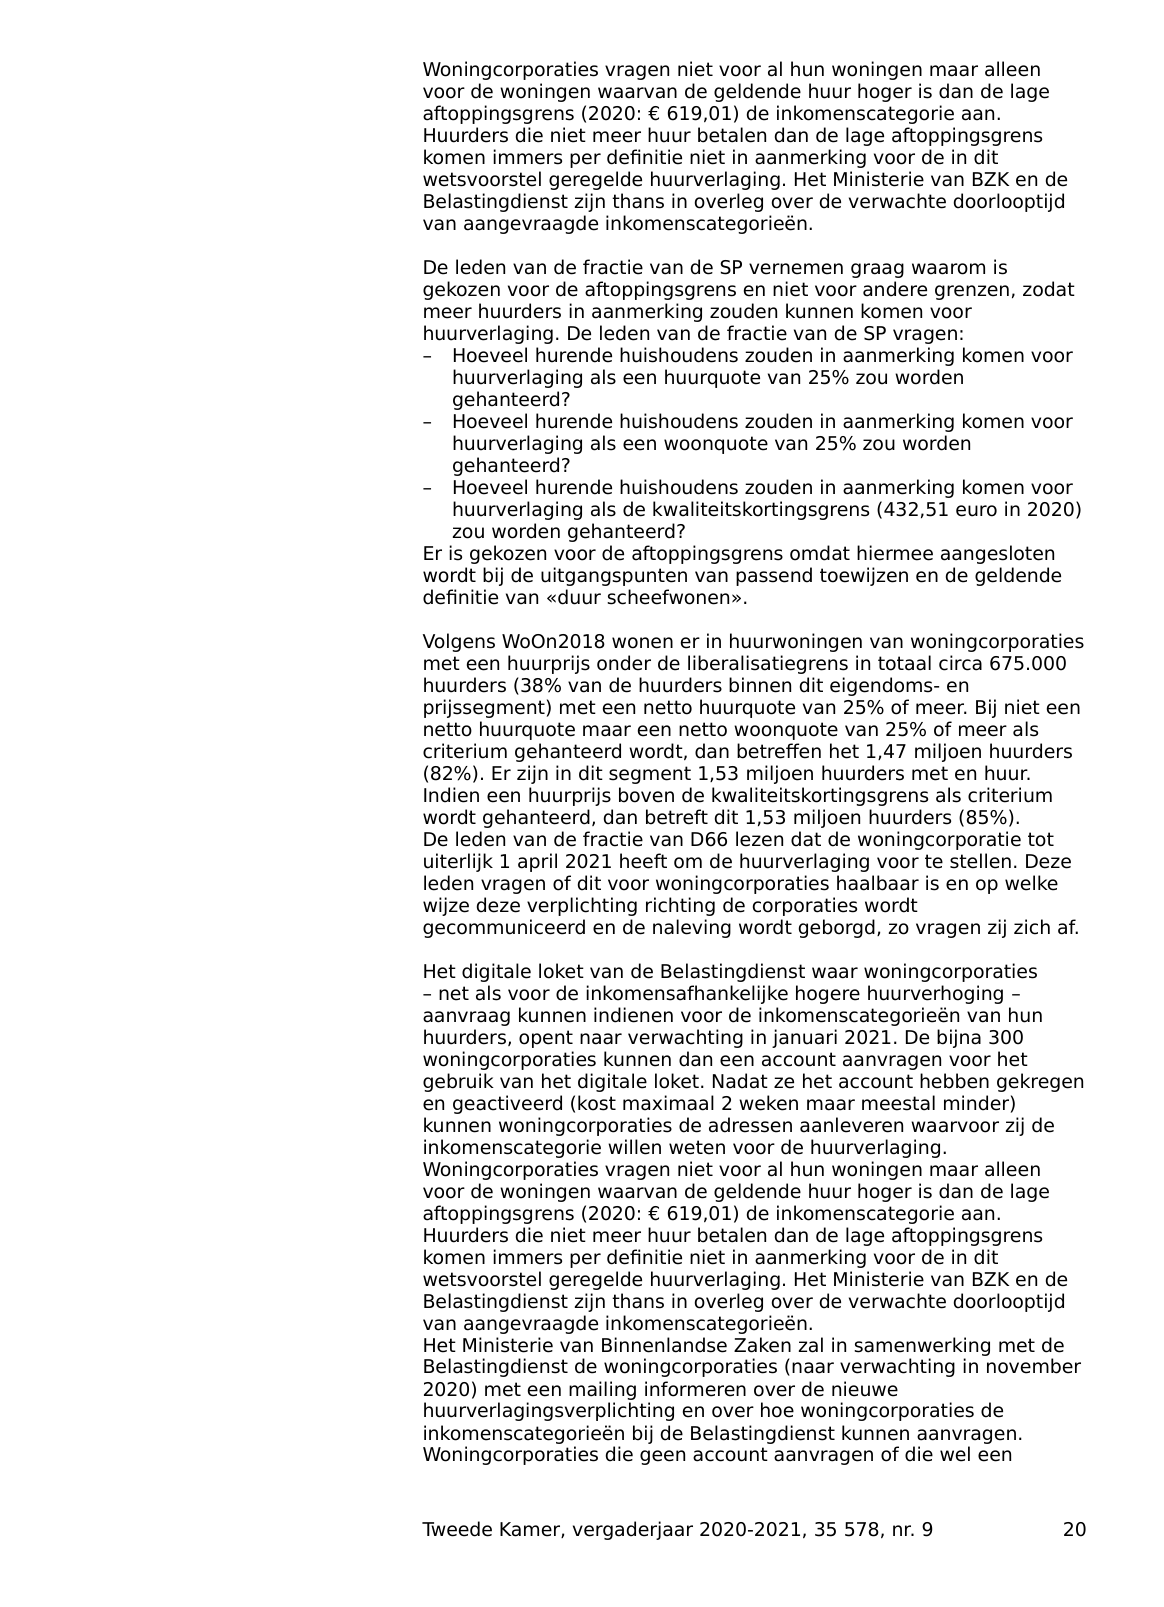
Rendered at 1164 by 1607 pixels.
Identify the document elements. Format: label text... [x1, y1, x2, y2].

text De leden van de fractie van de SP vernemen graag waarom is gekozen voor de aftoppingsgrens en niet voor andere grenzen, zodat meer huurders in aanmerking zouden kunnen komen voor huurverlaging. De leden van de fractie van de SP vragen: [422, 257, 1087, 345]
text Het Ministerie van Binnenlandse Zaken zal in samenwerking met de Belastingdienst de woningcorporaties (naar verwachting in november 2020) met een mailing informeren over de nieuwe huurverlagingsverplichting en over hoe woningcorporaties de inkomenscategorieën bij de Belastingdienst kunnen aanvragen. Woningcorporaties die geen account aanvragen of die wel een [422, 1334, 1087, 1466]
text – Hoeveel hurende huishoudens zouden in aanmerking komen voor huurverlaging als de kwaliteitskortingsgrens (432,51 euro in 2020) zou worden gehanteerd? [422, 477, 1087, 543]
text Woningcorporaties vragen niet voor al hun woningen maar alleen voor de woningen waarvan de geldende huur hoger is dan de lage aftoppingsgrens (2020: € 619,01) de inkomenscategorie aan. Huurders die niet meer huur betalen dan de lage aftoppingsgrens komen immers per definitie niet in aanmerking voor de in dit wetsvoorstel geregelde huurverlaging. Het Ministerie van BZK en de Belastingdienst zijn thans in overleg over de verwachte doorlooptijd van aangevraagde inkomenscategorieën. [422, 59, 1087, 235]
text De leden van de fractie van D66 lezen dat de woningcorporatie tot uiterlijk 1 april 2021 heeft om de huurverlaging voor te stellen. Deze leden vragen of dit voor woningcorporaties haalbaar is en op welke wijze deze verplichting richting de corporaties wordt gecommuniceerd en de naleving wordt geborgd, zo vragen zij zich af. [422, 829, 1087, 939]
text Volgens WoOn2018 wonen er in huurwoningen van woningcorporaties met een huurprijs onder de liberalisatiegrens in totaal circa 675.000 huurders (38% van de huurders binnen dit eigendoms- en prijssegment) met een netto huurquote van 25% of meer. Bij niet een netto huurquote maar een netto woonquote van 25% of meer als criterium gehanteerd wordt, dan betreffen het 1,47 miljoen huurders (82%). Er zijn in dit segment 1,53 miljoen huurders met en huur. Indien een huurprijs boven de kwaliteitskortingsgrens als criterium wordt gehanteerd, dan betreft dit 1,53 miljoen huurders (85%). [422, 631, 1087, 829]
text Er is gekozen voor de aftoppingsgrens omdat hiermee aangesloten wordt bij de uitgangspunten van passend toewijzen en de geldende definitie van «duur scheefwonen». [422, 543, 1087, 609]
text Het digitale loket van de Belastingdienst waar woningcorporaties – net als voor de inkomensafhankelijke hogere huurverhoging – aanvraag kunnen indienen voor de inkomenscategorieën van hun huurders, opent naar verwachting in januari 2021. De bijna 300 woningcorporaties kunnen dan een account aanvragen voor het gebruik van het digitale loket. Nadat ze het account hebben gekregen en geactiveerd (kost maximaal 2 weken maar meestal minder) kunnen woningcorporaties de adressen aanleveren waarvoor zij de inkomenscategorie willen weten voor de huurverlaging. Woningcorporaties vragen niet voor al hun woningen maar alleen voor de woningen waarvan de geldende huur hoger is dan de lage aftoppingsgrens (2020: € 619,01) de inkomenscategorie aan. Huurders die niet meer huur betalen dan de lage aftoppingsgrens komen immers per definitie niet in aanmerking voor de in dit wetsvoorstel geregelde huurverlaging. Het Ministerie van BZK en de Belastingdienst zijn thans in overleg over de verwachte doorlooptijd van aangevraagde inkomenscategorieën. [422, 961, 1087, 1334]
text – Hoeveel hurende huishoudens zouden in aanmerking komen voor huurverlaging als een woonquote van 25% zou worden gehanteerd? [422, 411, 1087, 477]
text – Hoeveel hurende huishoudens zouden in aanmerking komen voor huurverlaging als een huurquote van 25% zou worden gehanteerd? [422, 345, 1087, 411]
